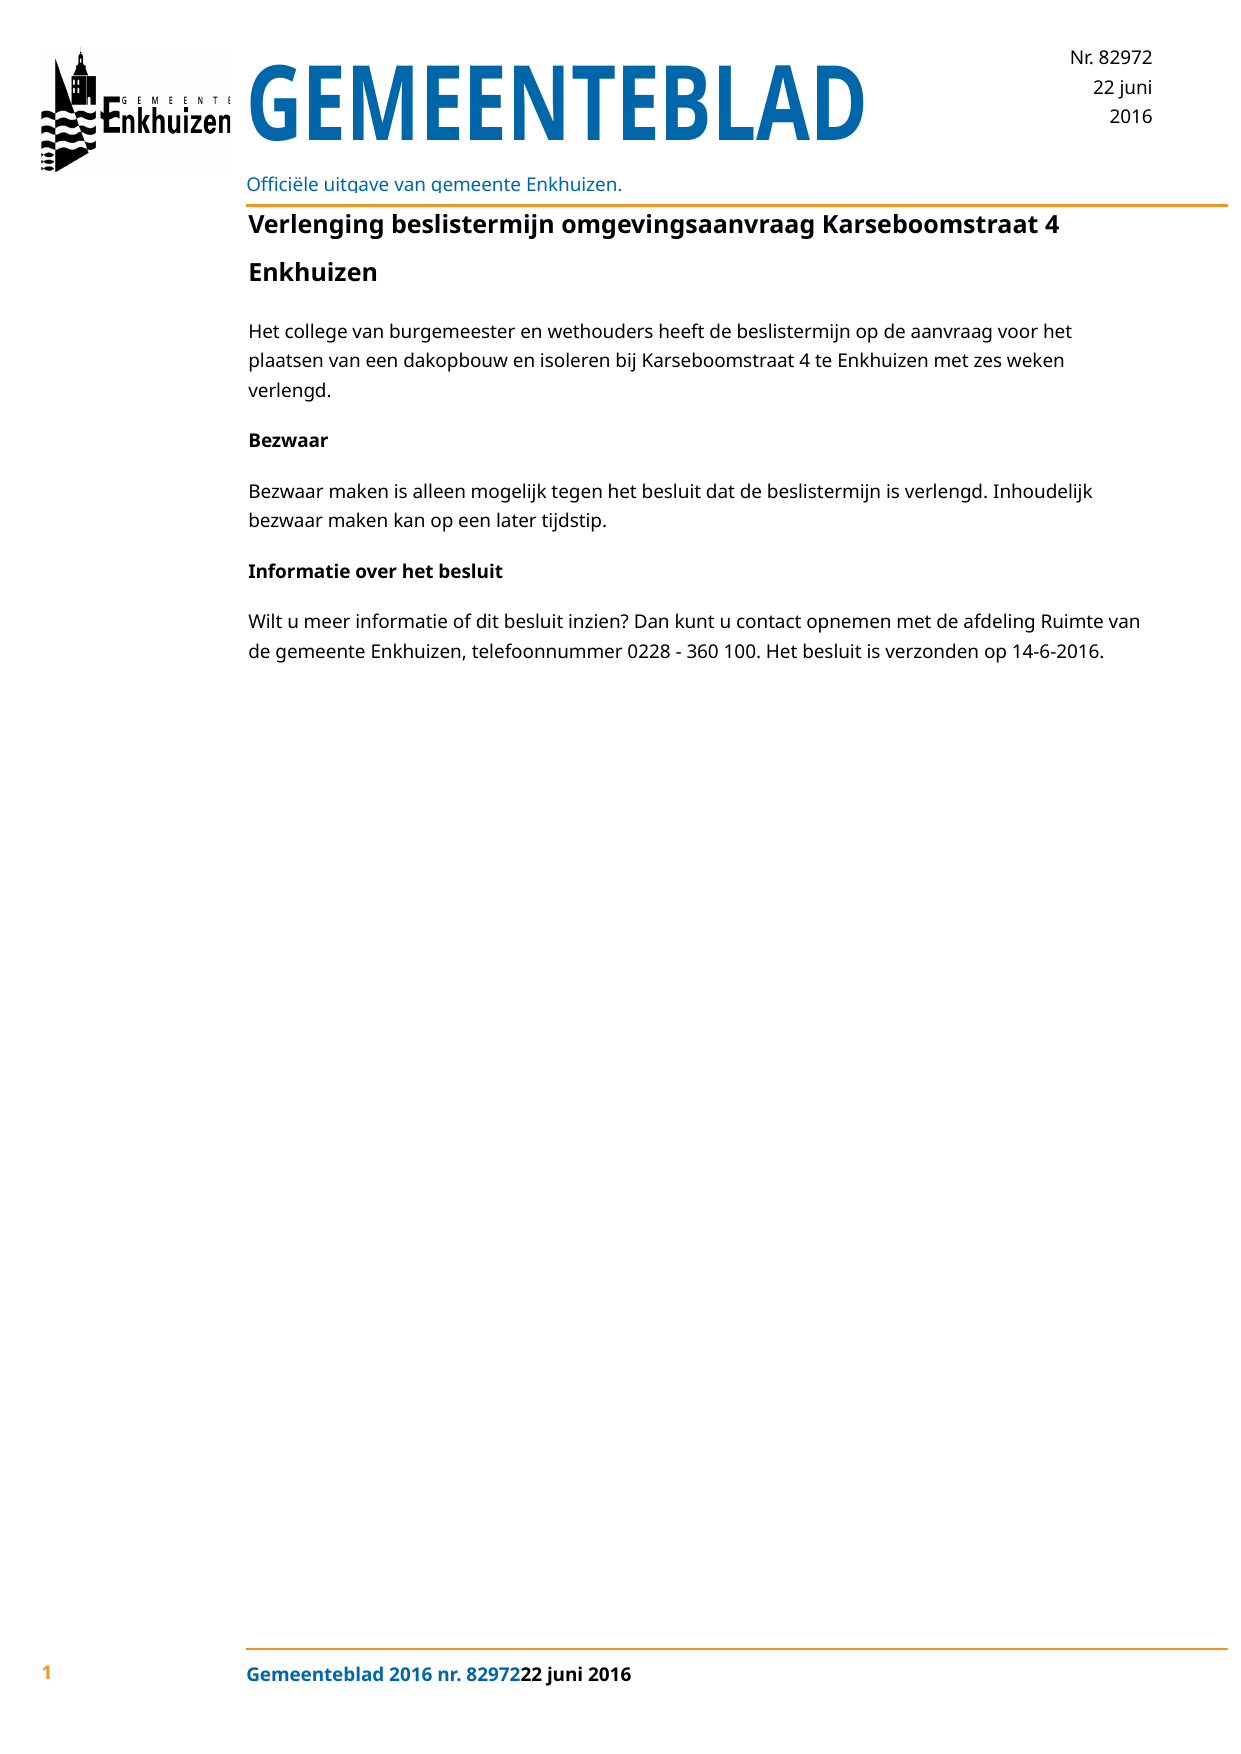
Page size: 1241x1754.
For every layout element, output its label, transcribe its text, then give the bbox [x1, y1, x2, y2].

text Bezwaar [248, 427, 1152, 453]
text Verlenging beslistermijn omgevingsaanvraag Karseboomstraat 4 Enkhuizen [248, 207, 1152, 288]
text Het college van burgemeester en wethouders heeft de beslistermijn op de aanvraag voor het plaatsen van een dakopbouw en isoleren bij Karseboomstraat 4 te Enkhuizen met zes weken verlengd. [248, 318, 1152, 403]
text Bezwaar maken is alleen mogelijk tegen het besluit dat de beslistermijn is verlengd. Inhoudelijk bezwaar maken kan op een later tijdstip. [248, 478, 1152, 533]
text Wilt u meer informatie of dit besluit inzien? Dan kunt u contact opnemen met de afdeling Ruimte van de gemeente Enkhuizen, telefoonnummer 0228 - 360 100. Het besluit is verzonden op 14-6-2016. [248, 608, 1152, 664]
text Informatie over het besluit [248, 558, 1152, 584]
picture [41, 47, 231, 172]
